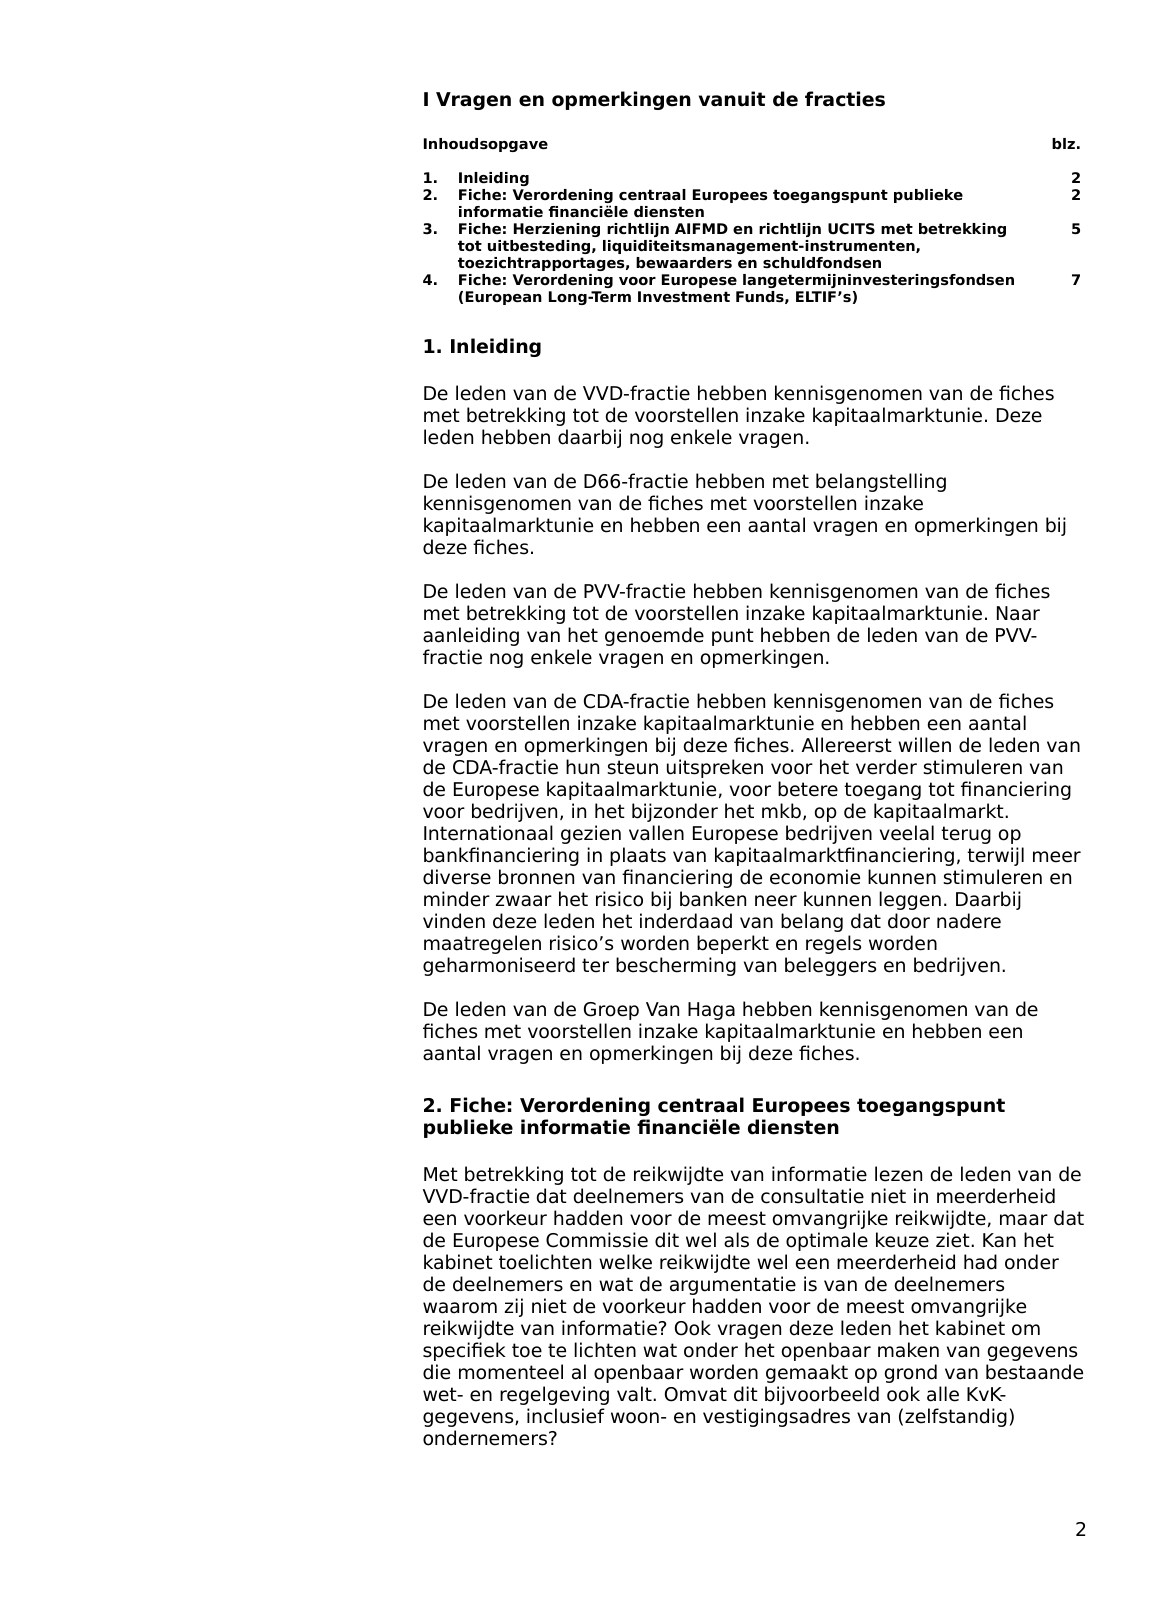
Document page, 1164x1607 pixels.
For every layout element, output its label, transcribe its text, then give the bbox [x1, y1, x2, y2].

text De leden van de D66-fractie hebben met belangstelling kennisgenomen van de fiches met voorstellen inzake kapitaalmarktunie en hebben een aantal vragen en opmerkingen bij deze fiches. [422, 471, 1087, 559]
table_cell Inleiding [452, 170, 1028, 187]
table_cell Fiche: Herziening richtlijn AIFMD en richtlijn UCITS met betrekking tot uitbesteding, liquiditeitsmanagement-instrumenten, toezichtrapportages, bewaarders en schuldfondsen [452, 221, 1028, 272]
table_cell Fiche: Verordening centraal Europees toegangspunt publieke informatie financiële diensten [452, 187, 1028, 221]
table_cell 2. [422, 187, 452, 221]
table_cell [422, 153, 452, 170]
table_cell 7 [1028, 272, 1087, 306]
table_cell 3. [422, 221, 452, 272]
table_cell 4. [422, 272, 452, 306]
table_cell Fiche: Verordening voor Europese langetermijninvesteringsfondsen (European Long-Term Investment Funds, ELTIF’s) [452, 272, 1028, 306]
table_cell 2 [1028, 170, 1087, 187]
table_header blz. [1028, 136, 1087, 153]
table_cell [1028, 153, 1087, 170]
subtitle 1. Inleiding [422, 336, 1087, 358]
table_cell 5 [1028, 221, 1087, 272]
table_cell 1. [422, 170, 452, 187]
text De leden van de PVV-fractie hebben kennisgenomen van de fiches met betrekking tot de voorstellen inzake kapitaalmarktunie. Naar aanleiding van het genoemde punt hebben de leden van de PVV-fractie nog enkele vragen en opmerkingen. [422, 581, 1087, 669]
text De leden van de CDA-fractie hebben kennisgenomen van de fiches met voorstellen inzake kapitaalmarktunie en hebben een aantal vragen en opmerkingen bij deze fiches. Allereerst willen de leden van de CDA-fractie hun steun uitspreken voor het verder stimuleren van de Europese kapitaalmarktunie, voor betere toegang tot financiering voor bedrijven, in het bijzonder het mkb, op de kapitaalmarkt. Internationaal gezien vallen Europese bedrijven veelal terug op bankfinanciering in plaats van kapitaalmarktfinanciering, terwijl meer diverse bronnen van financiering de economie kunnen stimuleren en minder zwaar het risico bij banken neer kunnen leggen. Daarbij vinden deze leden het inderdaad van belang dat door nadere maatregelen risico’s worden beperkt en regels worden geharmoniseerd ter bescherming van beleggers en bedrijven. [422, 691, 1087, 977]
table_header Inhoudsopgave [422, 136, 1028, 153]
table_cell [452, 153, 1028, 170]
text Met betrekking tot de reikwijdte van informatie lezen de leden van de VVD-fractie dat deelnemers van de consultatie niet in meerderheid een voorkeur hadden voor de meest omvangrijke reikwijdte, maar dat de Europese Commissie dit wel als de optimale keuze ziet. Kan het kabinet toelichten welke reikwijdte wel een meerderheid had onder de deelnemers en wat de argumentatie is van de deelnemers waarom zij niet de voorkeur hadden voor de meest omvangrijke reikwijdte van informatie? Ook vragen deze leden het kabinet om specifiek toe te lichten wat onder het openbaar maken van gegevens die momenteel al openbaar worden gemaakt op grond van bestaande wet- en regelgeving valt. Omvat dit bijvoorbeeld ook alle KvK-gegevens, inclusief woon- en vestigingsadres van (zelfstandig) ondernemers? [422, 1164, 1087, 1450]
subtitle I Vragen en opmerkingen vanuit de fracties [422, 89, 1087, 111]
text De leden van de VVD-fractie hebben kennisgenomen van de fiches met betrekking tot de voorstellen inzake kapitaalmarktunie. Deze leden hebben daarbij nog enkele vragen. [422, 383, 1087, 449]
table_cell 2 [1028, 187, 1087, 221]
subtitle 2. Fiche: Verordening centraal Europees toegangspunt publieke informatie financiële diensten [422, 1095, 1087, 1139]
text De leden van de Groep Van Haga hebben kennisgenomen van de fiches met voorstellen inzake kapitaalmarktunie en hebben een aantal vragen en opmerkingen bij deze fiches. [422, 999, 1087, 1065]
